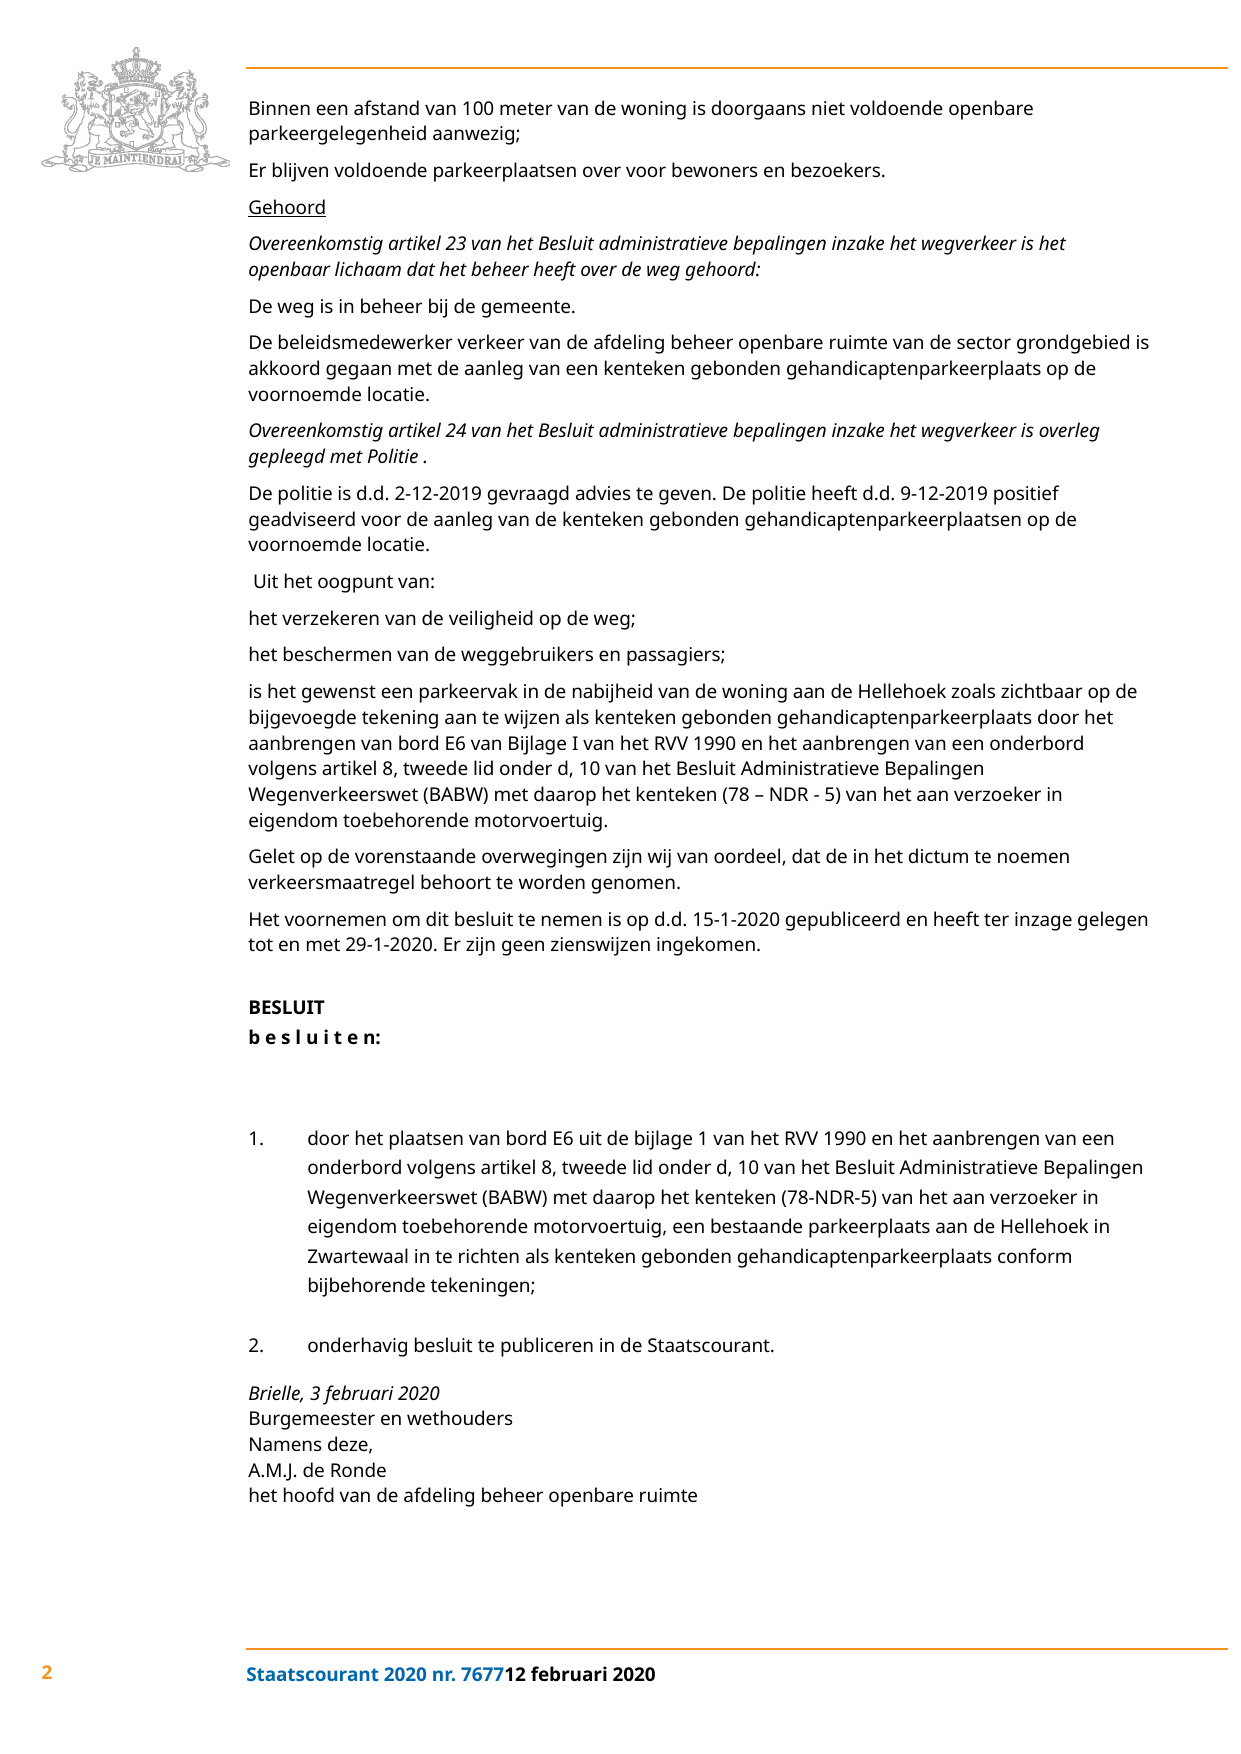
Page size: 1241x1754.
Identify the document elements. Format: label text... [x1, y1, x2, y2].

text Er blijven voldoende parkeerplaatsen over voor bewoners en bezoekers. [248, 157, 1152, 183]
text b e s l u i t e n: [248, 1024, 1152, 1050]
list door het plaatsen van bord E6 uit de bijlage 1 van het RVV 1990 en het aanbrengen van een onderbord volgens artikel 8, tweede lid onder d, 10 van het Besluit Administratieve Bepalingen Wegenverkeerswet (BABW) met daarop het kenteken (78-NDR-5) van het aan verzoeker in eigendom toebehorende motorvoertuig, een bestaande parkeerplaats aan de Hellehoek in Zwartewaal in te richten als kenteken gebonden gehandicaptenparkeerplaats conform bijbehorende tekeningen; [248, 1125, 1152, 1298]
text Gelet op de vorenstaande overwegingen zijn wij van oordeel, dat de in het dictum te noemen verkeersmaatregel behoort te worden genomen. [248, 843, 1152, 895]
picture [41, 47, 231, 172]
text het beschermen van de weggebruikers en passagiers; [248, 642, 1152, 667]
text Binnen een afstand van 100 meter van de woning is doorgaans niet voldoende openbare parkeergelegenheid aanwezig; [248, 95, 1152, 146]
text De beleidsmedewerker verkeer van de afdeling beheer openbare ruimte van de sector grondgebied is akkoord gegaan met de aanleg van een kenteken gebonden gehandicaptenparkeerplaats op de voornoemde locatie. [248, 329, 1152, 407]
text Overeenkomstig artikel 23 van het Besluit administratieve bepalingen inzake het wegverkeer is het openbaar lichaam dat het beheer heeft over de weg gehoord: [248, 231, 1152, 282]
text A.M.J. de Ronde [248, 1457, 1152, 1483]
text Het voornemen om dit besluit te nemen is op d.d. 15-1-2020 gepubliceerd en heeft ter inzage gelegen tot en met 29-1-2020. Er zijn geen zienswijzen ingekomen. [248, 906, 1152, 957]
text Overeenkomstig artikel 24 van het Besluit administratieve bepalingen inzake het wegverkeer is overleg gepleegd met Politie . [248, 418, 1152, 469]
text De weg is in beheer bij de gemeente. [248, 293, 1152, 319]
text Gehoord [248, 194, 1152, 219]
text Burgemeester en wethouders [248, 1405, 1152, 1431]
text het verzekeren van de veiligheid op de weg; [248, 605, 1152, 631]
text BESLUIT [248, 994, 1152, 1020]
list onderhavig besluit te publiceren in de Staatscourant. [248, 1332, 1152, 1358]
text De politie is d.d. 2-12-2019 gevraagd advies te geven. De politie heeft d.d. 9-12-2019 positief geadviseerd voor de aanleg van de kenteken gebonden gehandicaptenparkeerplaatsen op de voornoemde locatie. [248, 480, 1152, 557]
text is het gewenst een parkeervak in de nabijheid van de woning aan de Hellehoek zoals zichtbaar op de bijgevoegde tekening aan te wijzen als kenteken gebonden gehandicaptenparkeerplaats door het aanbrengen van bord E6 van Bijlage I van het RVV 1990 en het aanbrengen van een onderbord volgens artikel 8, tweede lid onder d, 10 van het Besluit Administratieve Bepalingen Wegenverkeerswet (BABW) met daarop het kenteken (78 – NDR - 5) van het aan verzoeker in eigendom toebehorende motorvoertuig. [248, 678, 1152, 833]
text het hoofd van de afdeling beheer openbare ruimte [248, 1483, 1152, 1508]
text Namens deze, [248, 1431, 1152, 1457]
text Uit het oogpunt van: [248, 568, 1152, 594]
text Brielle, 3 februari 2020 [248, 1380, 1152, 1405]
